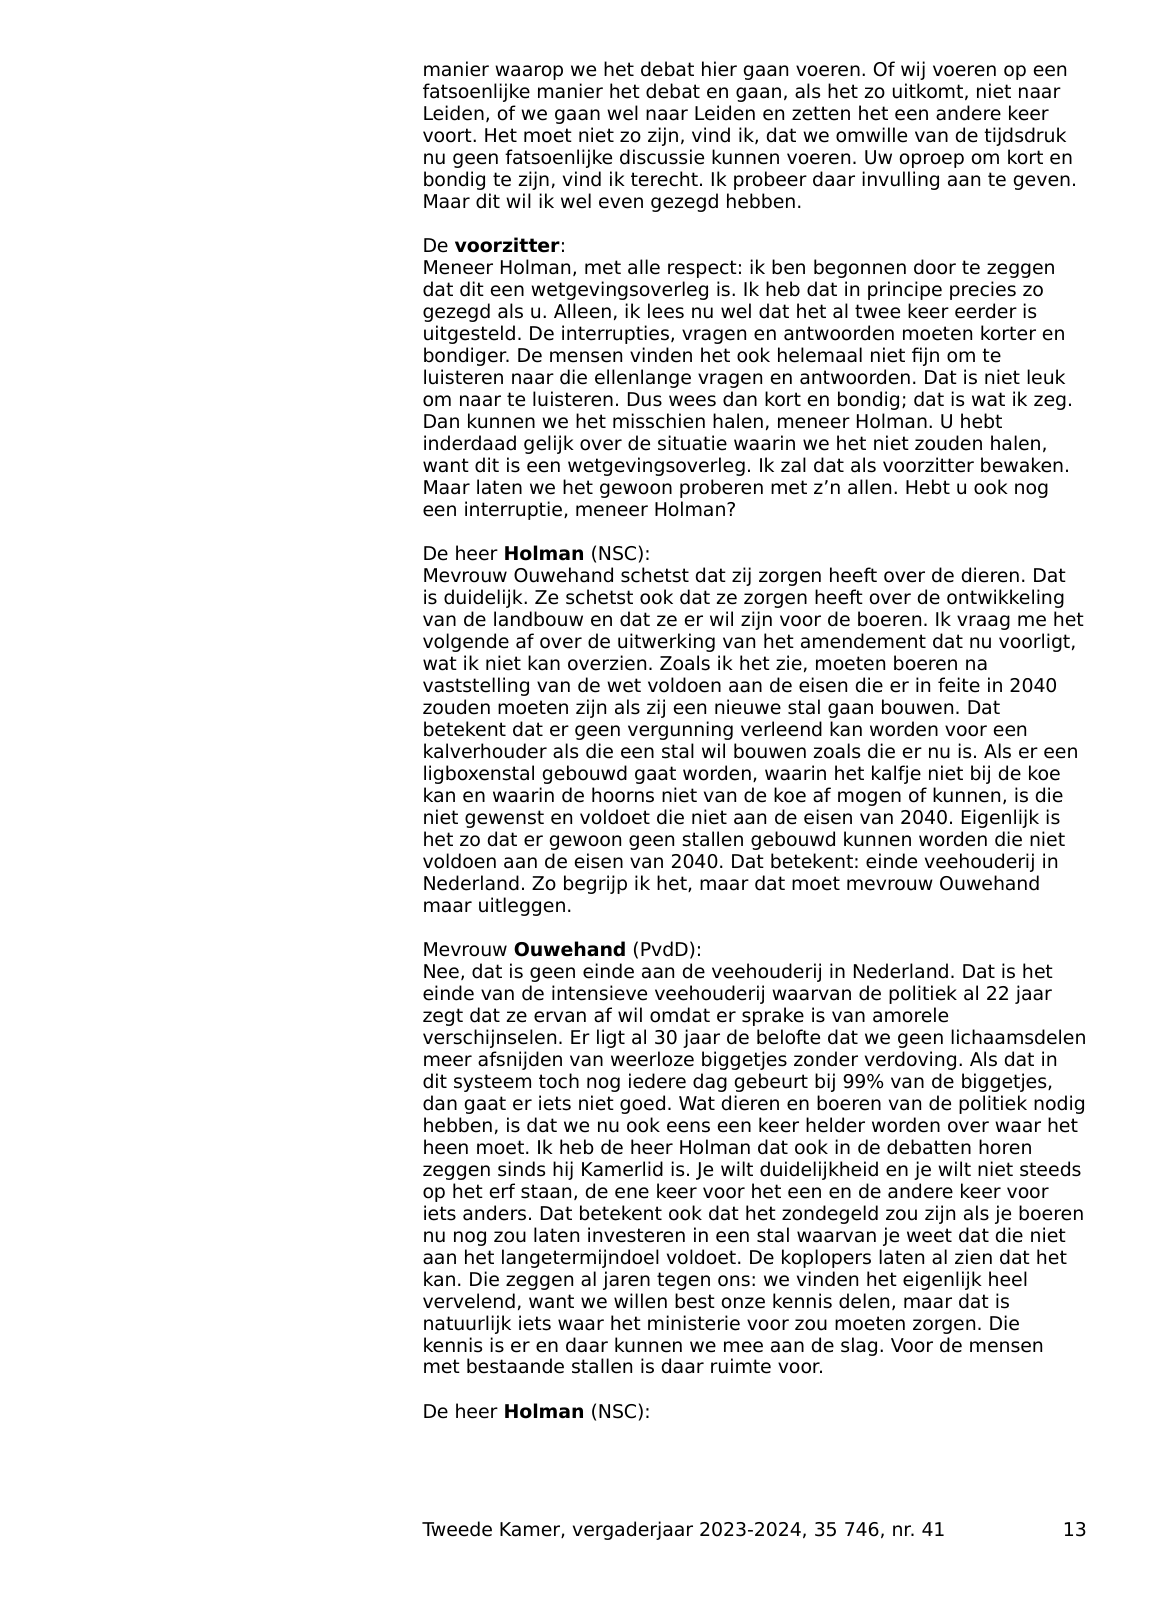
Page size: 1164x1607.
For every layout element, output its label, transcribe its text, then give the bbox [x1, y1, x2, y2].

text De voorzitter: [422, 235, 1087, 257]
text De heer Holman (NSC): [422, 543, 1087, 565]
text Nee, dat is geen einde aan de veehouderij in Nederland. Dat is het einde van de intensieve veehouderij waarvan de politiek al 22 jaar zegt dat ze ervan af wil omdat er sprake is van amorele verschijnselen. Er ligt al 30 jaar de belofte dat we geen lichaamsdelen meer afsnijden van weerloze biggetjes zonder verdoving. Als dat in dit systeem toch nog iedere dag gebeurt bij 99% van de biggetjes, dan gaat er iets niet goed. Wat dieren en boeren van de politiek nodig hebben, is dat we nu ook eens een keer helder worden over waar het heen moet. Ik heb de heer Holman dat ook in de debatten horen zeggen sinds hij Kamerlid is. Je wilt duidelijkheid en je wilt niet steeds op het erf staan, de ene keer voor het een en de andere keer voor iets anders. Dat betekent ook dat het zondegeld zou zijn als je boeren nu nog zou laten investeren in een stal waarvan je weet dat die niet aan het langetermijndoel voldoet. De koplopers laten al zien dat het kan. Die zeggen al jaren tegen ons: we vinden het eigenlijk heel vervelend, want we willen best onze kennis delen, maar dat is natuurlijk iets waar het ministerie voor zou moeten zorgen. Die kennis is er en daar kunnen we mee aan de slag. Voor de mensen met bestaande stallen is daar ruimte voor. [422, 961, 1087, 1378]
text De heer Holman (NSC): [422, 1401, 1087, 1423]
text Mevrouw Ouwehand schetst dat zij zorgen heeft over de dieren. Dat is duidelijk. Ze schetst ook dat ze zorgen heeft over de ontwikkeling van de landbouw en dat ze er wil zijn voor de boeren. Ik vraag me het volgende af over de uitwerking van het amendement dat nu voorligt, wat ik niet kan overzien. Zoals ik het zie, moeten boeren na vaststelling van de wet voldoen aan de eisen die er in feite in 2040 zouden moeten zijn als zij een nieuwe stal gaan bouwen. Dat betekent dat er geen vergunning verleend kan worden voor een kalverhouder als die een stal wil bouwen zoals die er nu is. Als er een ligboxenstal gebouwd gaat worden, waarin het kalfje niet bij de koe kan en waarin de hoorns niet van de koe af mogen of kunnen, is die niet gewenst en voldoet die niet aan de eisen van 2040. Eigenlijk is het zo dat er gewoon geen stallen gebouwd kunnen worden die niet voldoen aan de eisen van 2040. Dat betekent: einde veehouderij in Nederland. Zo begrijp ik het, maar dat moet mevrouw Ouwehand maar uitleggen. [422, 565, 1087, 917]
text Meneer Holman, met alle respect: ik ben begonnen door te zeggen dat dit een wetgevingsoverleg is. Ik heb dat in principe precies zo gezegd als u. Alleen, ik lees nu wel dat het al twee keer eerder is uitgesteld. De interrupties, vragen en antwoorden moeten korter en bondiger. De mensen vinden het ook helemaal niet fijn om te luisteren naar die ellenlange vragen en antwoorden. Dat is niet leuk om naar te luisteren. Dus wees dan kort en bondig; dat is wat ik zeg. Dan kunnen we het misschien halen, meneer Holman. U hebt inderdaad gelijk over de situatie waarin we het niet zouden halen, want dit is een wetgevingsoverleg. Ik zal dat als voorzitter bewaken. Maar laten we het gewoon proberen met z’n allen. Hebt u ook nog een interruptie, meneer Holman? [422, 257, 1087, 521]
text manier waarop we het debat hier gaan voeren. Of wij voeren op een fatsoenlijke manier het debat en gaan, als het zo uitkomt, niet naar Leiden, of we gaan wel naar Leiden en zetten het een andere keer voort. Het moet niet zo zijn, vind ik, dat we omwille van de tijdsdruk nu geen fatsoenlijke discussie kunnen voeren. Uw oproep om kort en bondig te zijn, vind ik terecht. Ik probeer daar invulling aan te geven. Maar dit wil ik wel even gezegd hebben. [422, 59, 1087, 213]
text Mevrouw Ouwehand (PvdD): [422, 939, 1087, 961]
